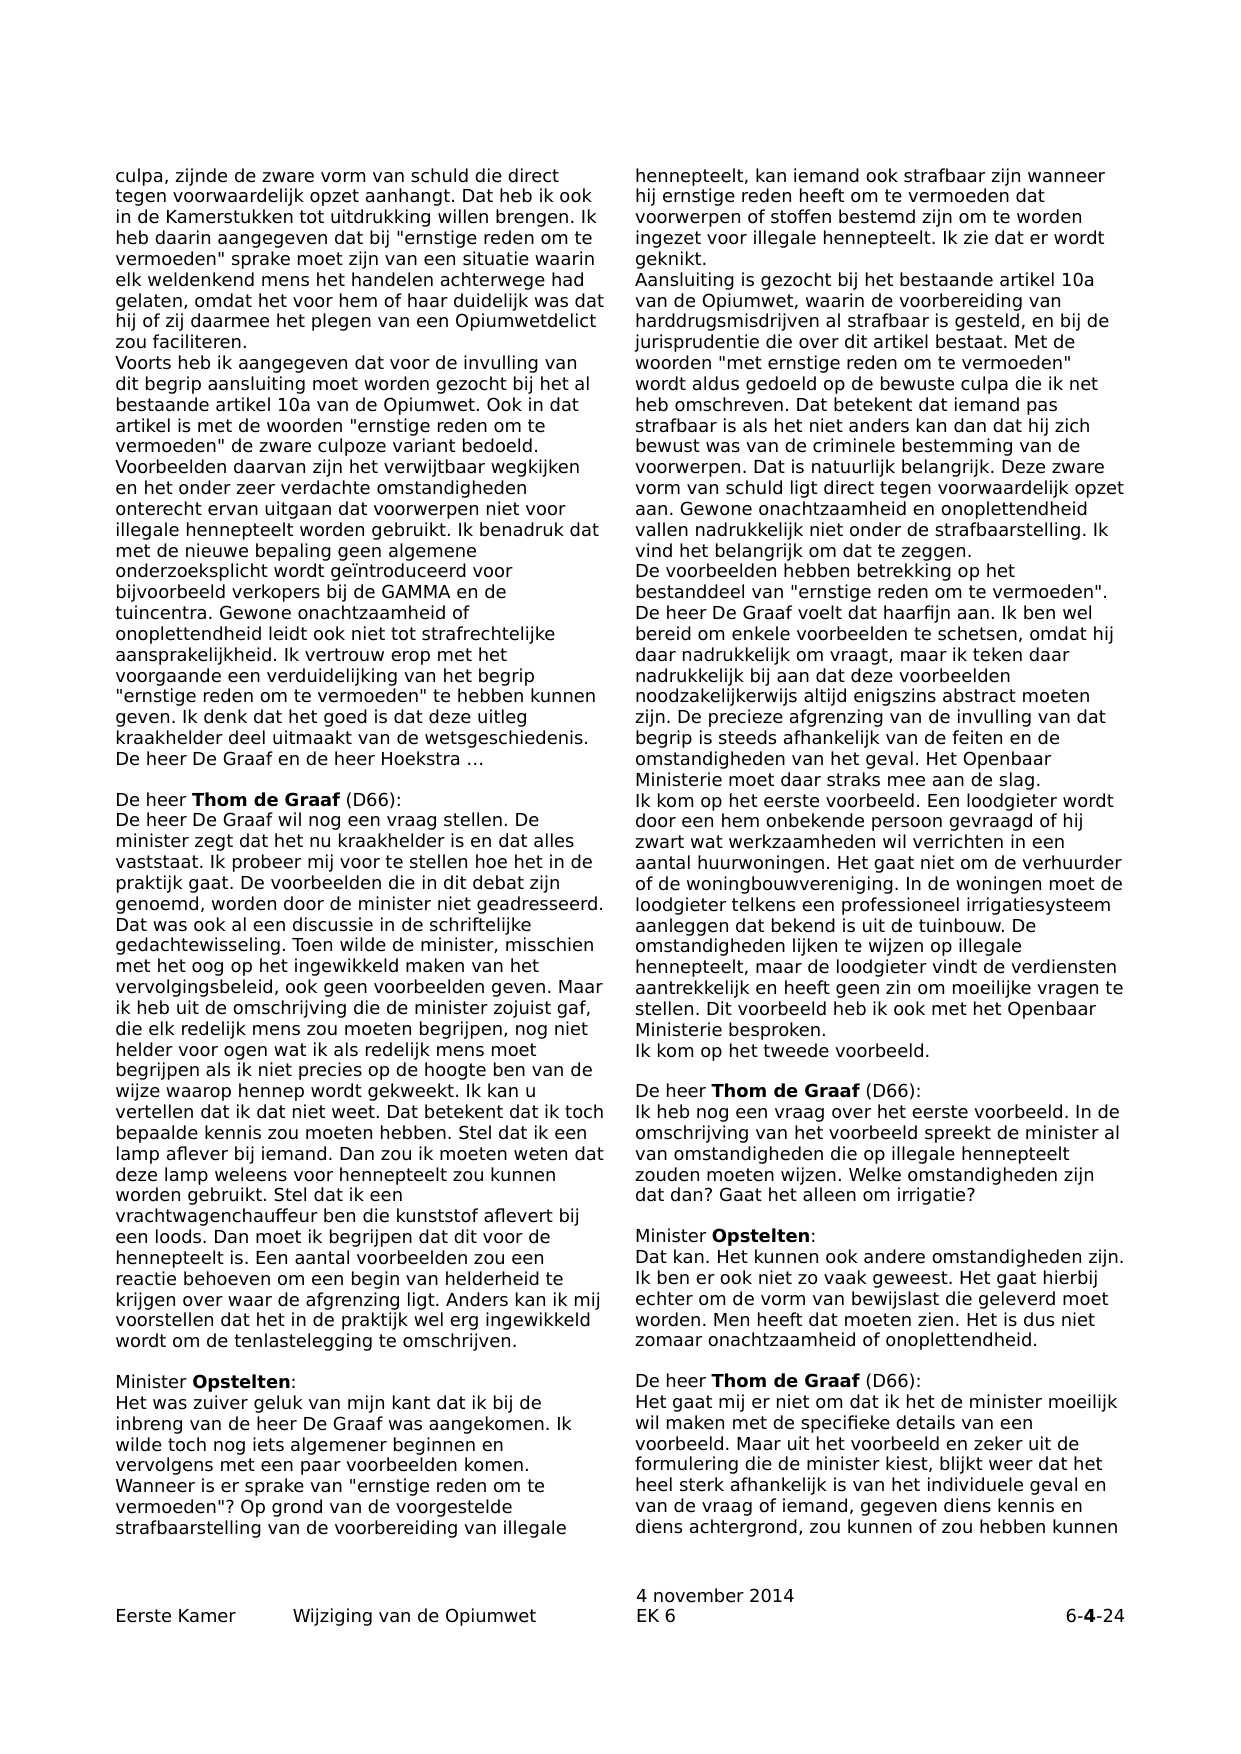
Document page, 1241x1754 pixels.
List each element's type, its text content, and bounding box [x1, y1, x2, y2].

text Aansluiting is gezocht bij het bestaande artikel 10a van de Opiumwet, waarin de voorbereiding van harddrugsmisdrijven al strafbaar is gesteld, en bij de jurisprudentie die over dit artikel bestaat. Met de woorden "met ernstige reden om te vermoeden" wordt aldus gedoeld op de bewuste culpa die ik net heb omschreven. Dat betekent dat iemand pas strafbaar is als het niet anders kan dan dat hij zich bewust was van de criminele bestemming van de voorwerpen. Dat is natuurlijk belangrijk. Deze zware vorm van schuld ligt direct tegen voorwaardelijk opzet aan. Gewone onachtzaamheid en onoplettendheid vallen nadrukkelijk niet onder de strafbaarstelling. Ik vind het belangrijk om dat te zeggen. [635, 269, 1125, 561]
text De heer Thom de Graaf (D66): [635, 1371, 1125, 1392]
text Minister Opstelten: [635, 1226, 1125, 1247]
text Het gaat mij er niet om dat ik het de minister moeilijk wil maken met de specifieke details van een voorbeeld. Maar uit het voorbeeld en zeker uit de formulering die de minister kiest, blijkt weer dat het heel sterk afhankelijk is van het individuele geval en van de vraag of iemand, gegeven diens kennis en diens achtergrond, zou kunnen of zou hebben kunnen [635, 1392, 1125, 1537]
text Dat kan. Het kunnen ook andere omstandigheden zijn. Ik ben er ook niet zo vaak geweest. Het gaat hierbij echter om de vorm van bewijslast die geleverd moet worden. Men heeft dat moeten zien. Het is dus niet zomaar onachtzaamheid of onoplettendheid. [635, 1247, 1125, 1351]
text De heer De Graaf en de heer Hoekstra … [115, 749, 605, 769]
text hennepteelt, kan iemand ook strafbaar zijn wanneer hij ernstige reden heeft om te vermoeden dat voorwerpen of stoffen bestemd zijn om te worden ingezet voor illegale hennepteelt. Ik zie dat er wordt geknikt. [635, 165, 1125, 269]
text Het was zuiver geluk van mijn kant dat ik bij de inbreng van de heer De Graaf was aangekomen. Ik wilde toch nog iets algemener beginnen en vervolgens met een paar voorbeelden komen. Wanneer is er sprake van "ernstige reden om te vermoeden"? Op grond van de voorgestelde strafbaarstelling van de voorbereiding van illegale [115, 1393, 605, 1538]
text Ik heb nog een vraag over het eerste voorbeeld. In de omschrijving van het voorbeeld spreekt de minister al van omstandigheden die op illegale hennepteelt zouden moeten wijzen. Welke omstandigheden zijn dat dan? Gaat het alleen om irrigatie? [635, 1102, 1125, 1206]
text Ik kom op het tweede voorbeeld. [635, 1040, 1125, 1061]
text De voorbeelden hebben betrekking op het bestanddeel van "ernstige reden om te vermoeden". De heer De Graaf voelt dat haarfijn aan. Ik ben wel bereid om enkele voorbeelden te schetsen, omdat hij daar nadrukkelijk om vraagt, maar ik teken daar nadrukkelijk bij aan dat deze voorbeelden noodzakelijkerwijs altijd enigszins abstract moeten zijn. De precieze afgrenzing van de invulling van dat begrip is steeds afhankelijk van de feiten en de omstandigheden van het geval. Het Openbaar Ministerie moet daar straks mee aan de slag. [635, 561, 1125, 790]
text De heer De Graaf wil nog een vraag stellen. De minister zegt dat het nu kraakhelder is en dat alles vaststaat. Ik probeer mij voor te stellen hoe het in de praktijk gaat. De voorbeelden die in dit debat zijn genoemd, worden door de minister niet geadresseerd. Dat was ook al een discussie in de schriftelijke gedachtewisseling. Toen wilde de minister, misschien met het oog op het ingewikkeld maken van het vervolgingsbeleid, ook geen voorbeelden geven. Maar ik heb uit de omschrijving die de minister zojuist gaf, die elk redelijk mens zou moeten begrijpen, nog niet helder voor ogen wat ik als redelijk mens moet begrijpen als ik niet precies op de hoogte ben van de wijze waarop hennep wordt gekweekt. Ik kan u vertellen dat ik dat niet weet. Dat betekent dat ik toch bepaalde kennis zou moeten hebben. Stel dat ik een lamp aflever bij iemand. Dan zou ik moeten weten dat deze lamp weleens voor hennepteelt zou kunnen worden gebruikt. Stel dat ik een vrachtwagenchauffeur ben die kunststof aflevert bij een loods. Dan moet ik begrijpen dat dit voor de hennepteelt is. Een aantal voorbeelden zou een reactie behoeven om een begin van helderheid te krijgen over waar de afgrenzing ligt. Anders kan ik mij voorstellen dat het in de praktijk wel erg ingewikkeld wordt om de tenlastelegging te omschrijven. [115, 810, 605, 1352]
text Ik kom op het eerste voorbeeld. Een loodgieter wordt door een hem onbekende persoon gevraagd of hij zwart wat werkzaamheden wil verrichten in een aantal huurwoningen. Het gaat niet om de verhuurder of de woningbouwvereniging. In de woningen moet de loodgieter telkens een professioneel irrigatiesysteem aanleggen dat bekend is uit de tuinbouw. De omstandigheden lijken te wijzen op illegale hennepteelt, maar de loodgieter vindt de verdiensten aantrekkelijk en heeft geen zin om moeilijke vragen te stellen. Dit voorbeeld heb ik ook met het Openbaar Ministerie besproken. [635, 790, 1125, 1040]
text culpa, zijnde de zware vorm van schuld die direct tegen voorwaardelijk opzet aanhangt. Dat heb ik ook in de Kamerstukken tot uitdrukking willen brengen. Ik heb daarin aangegeven dat bij "ernstige reden om te vermoeden" sprake moet zijn van een situatie waarin elk weldenkend mens het handelen achterwege had gelaten, omdat het voor hem of haar duidelijk was dat hij of zij daarmee het plegen van een Opiumwetdelict zou faciliteren. [115, 165, 605, 353]
text Voorts heb ik aangegeven dat voor de invulling van dit begrip aansluiting moet worden gezocht bij het al bestaande artikel 10a van de Opiumwet. Ook in dat artikel is met de woorden "ernstige reden om te vermoeden" de zware culpoze variant bedoeld. Voorbeelden daarvan zijn het verwijtbaar wegkijken en het onder zeer verdachte omstandigheden onterecht ervan uitgaan dat voorwerpen niet voor illegale hennepteelt worden gebruikt. Ik benadruk dat met de nieuwe bepaling geen algemene onderzoeksplicht wordt geïntroduceerd voor bijvoorbeeld verkopers bij de GAMMA en de tuincentra. Gewone onachtzaamheid of onoplettendheid leidt ook niet tot strafrechtelijke aansprakelijkheid. Ik vertrouw erop met het voorgaande een verduidelijking van het begrip "ernstige reden om te vermoeden" te hebben kunnen geven. Ik denk dat het goed is dat deze uitleg kraakhelder deel uitmaakt van de wetsgeschiedenis. [115, 353, 605, 749]
text Minister Opstelten: [115, 1372, 605, 1393]
text De heer Thom de Graaf (D66): [635, 1081, 1125, 1102]
text De heer Thom de Graaf (D66): [115, 789, 605, 810]
